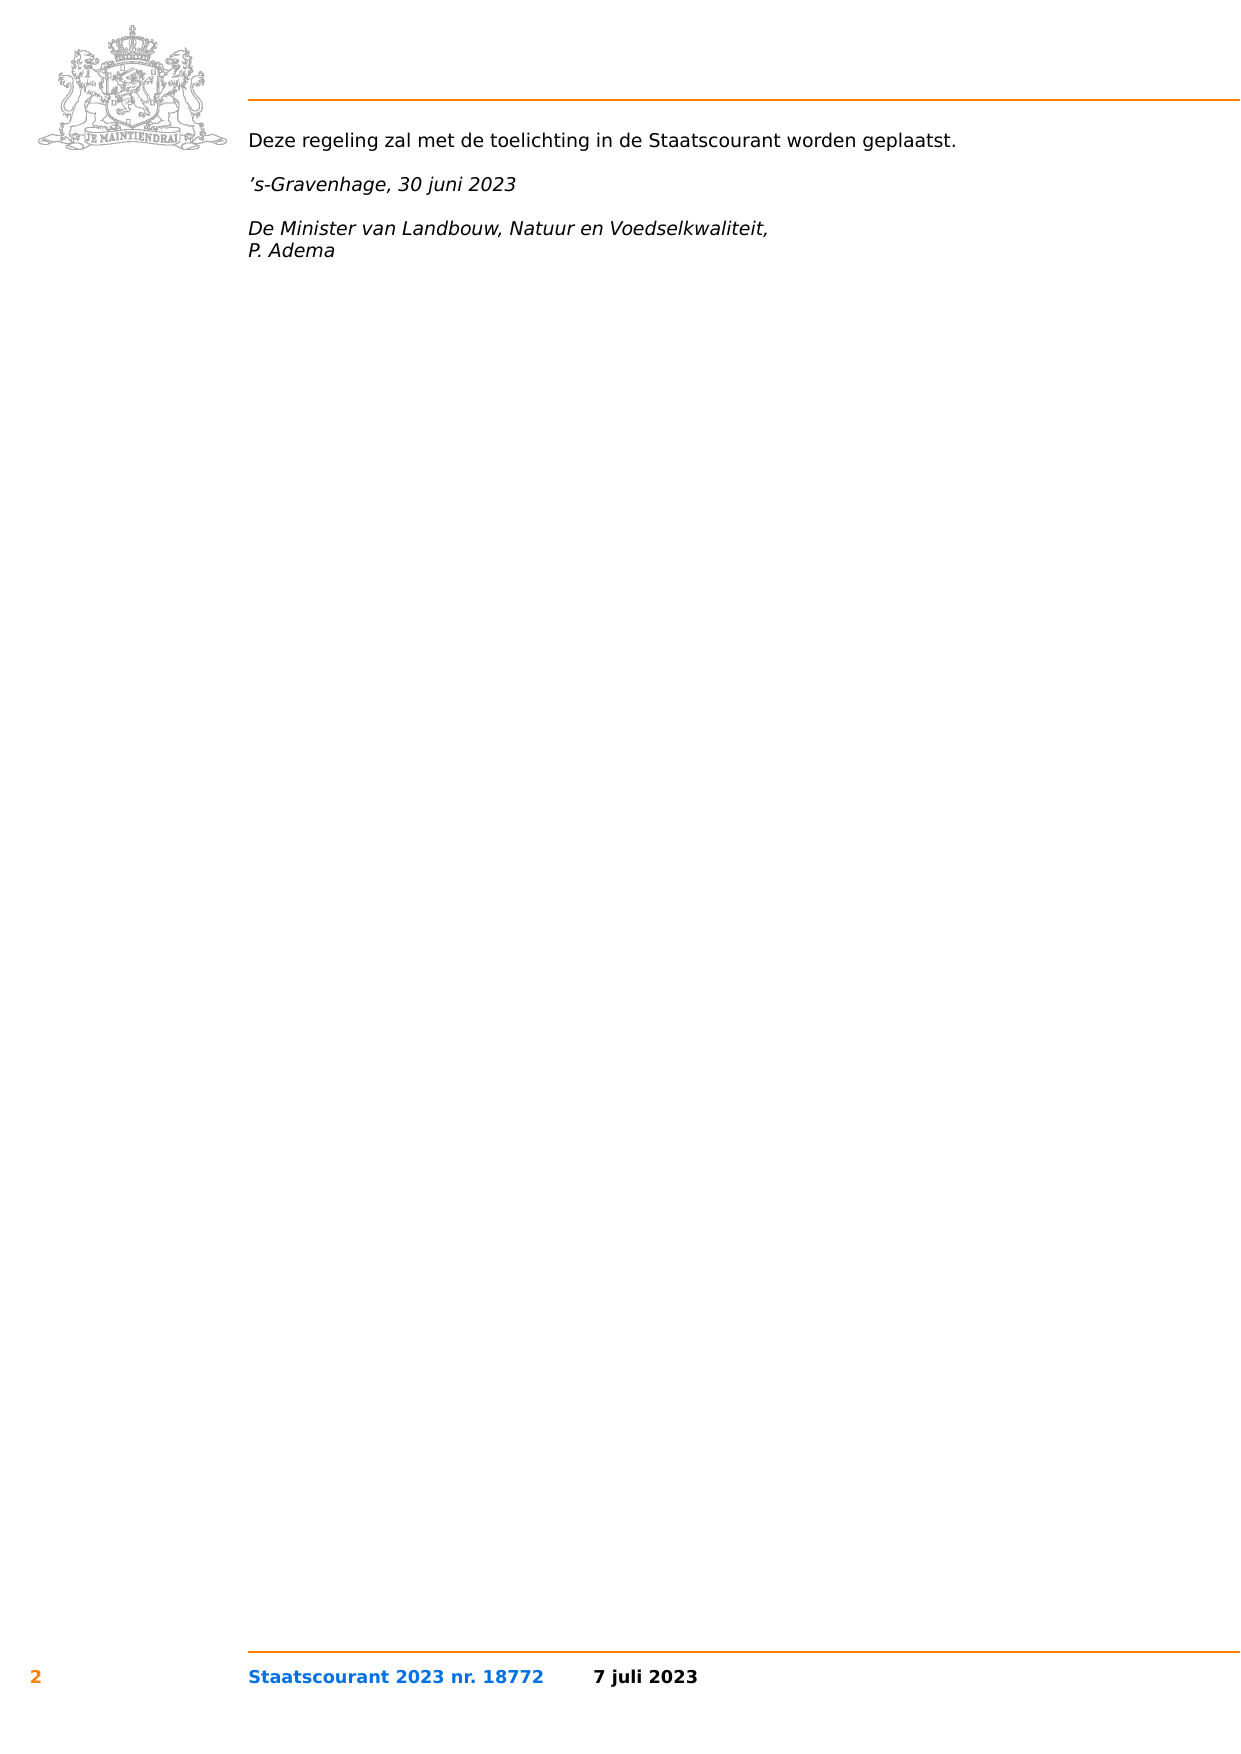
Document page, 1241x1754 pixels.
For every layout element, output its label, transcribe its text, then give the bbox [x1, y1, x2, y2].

picture [38, 25, 227, 150]
text Deze regeling zal met de toelichting in de Staatscourant worden geplaatst. [248, 130, 1163, 152]
text De Minister van Landbouw, Natuur en Voedselkwaliteit, P. Adema [248, 218, 1163, 262]
text ’s-Gravenhage, 30 juni 2023 [248, 174, 1163, 196]
